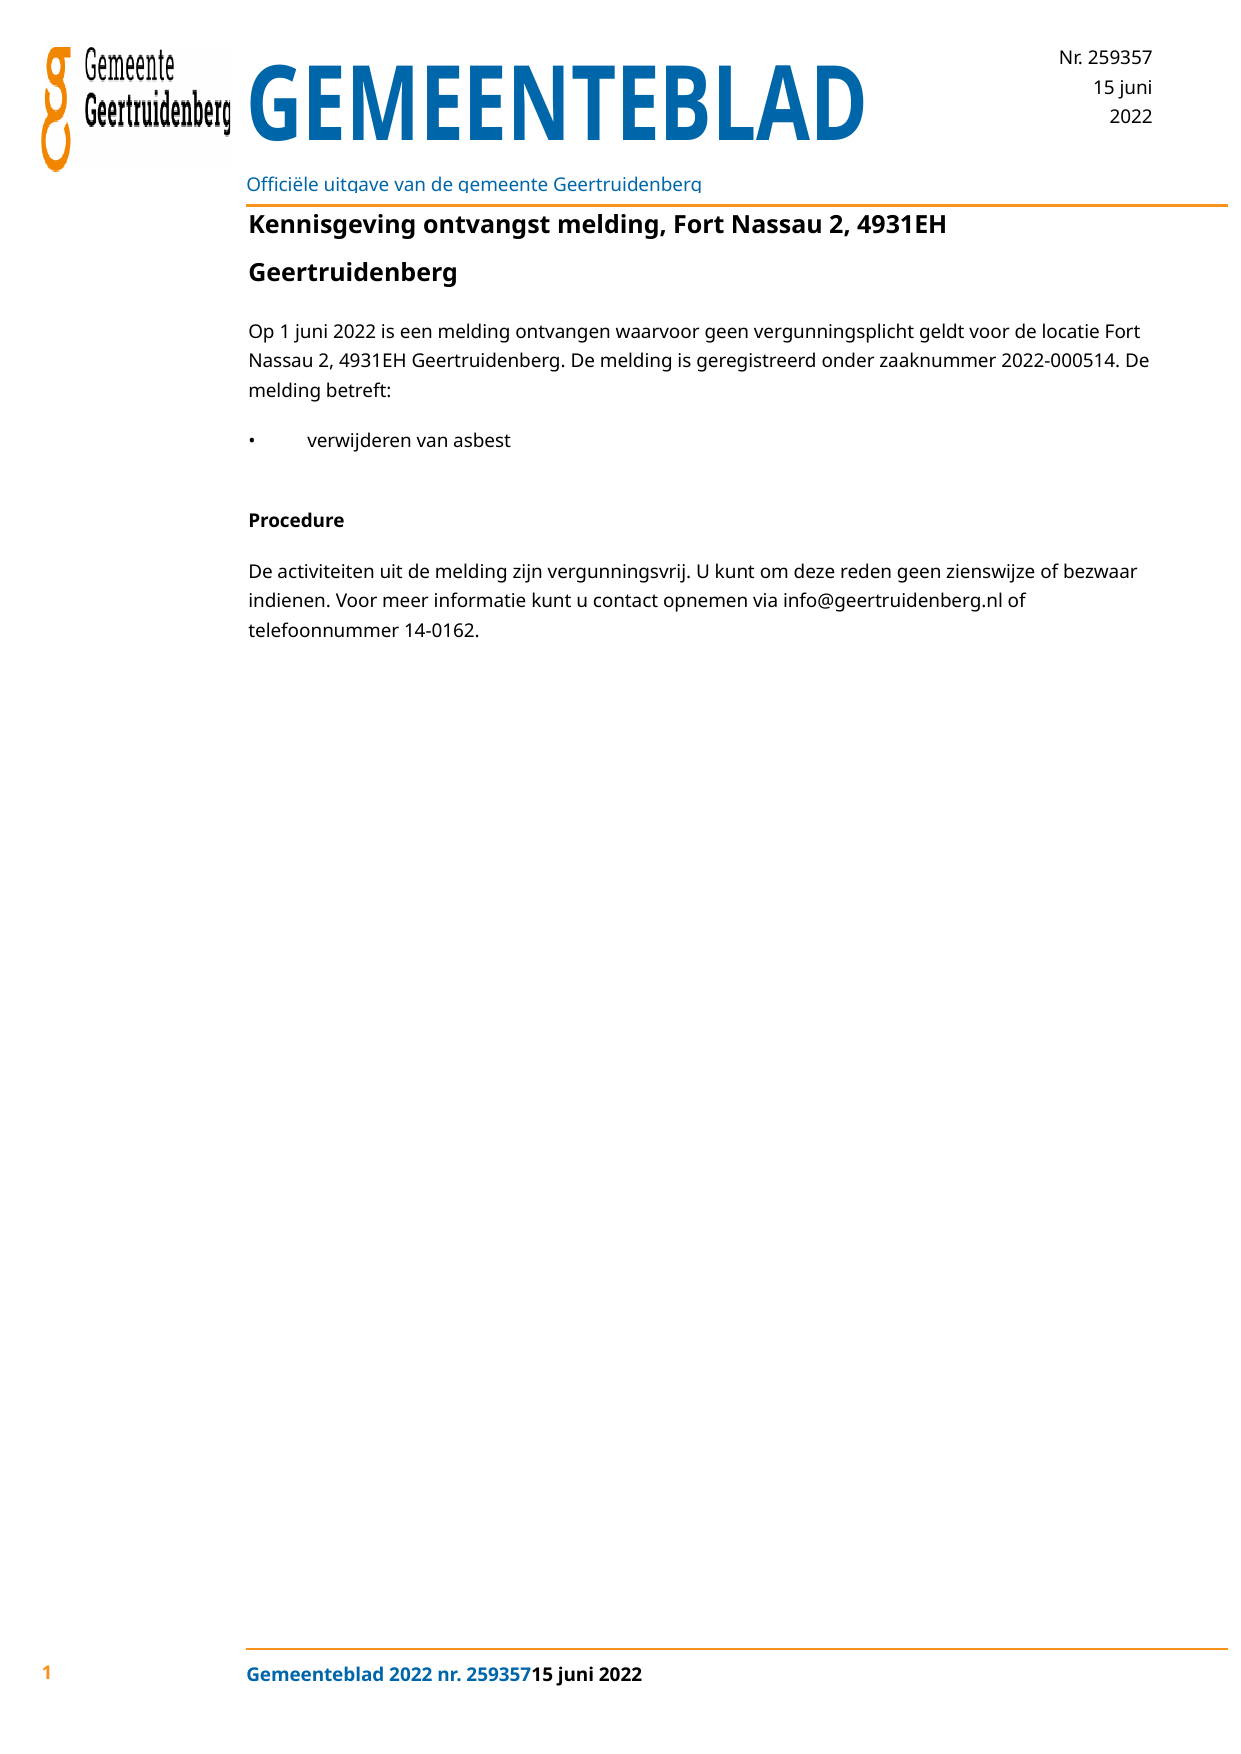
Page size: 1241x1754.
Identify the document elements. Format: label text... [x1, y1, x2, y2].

picture [41, 47, 231, 172]
text Kennisgeving ontvangst melding, Fort Nassau 2, 4931EH Geertruidenberg [248, 207, 1152, 288]
list verwijderen van asbest [248, 427, 1152, 453]
text De activiteiten uit de melding zijn vergunningsvrij. U kunt om deze reden geen zienswijze of bezwaar indienen. Voor meer informatie kunt u contact opnemen via info@geertruidenberg.nl of telefoonnummer 14-0162. [248, 558, 1152, 643]
text Procedure [248, 507, 1152, 533]
text Op 1 juni 2022 is een melding ontvangen waarvoor geen vergunningsplicht geldt voor de locatie Fort Nassau 2, 4931EH Geertruidenberg. De melding is geregistreerd onder zaaknummer 2022-000514. De melding betreft: [248, 318, 1152, 403]
